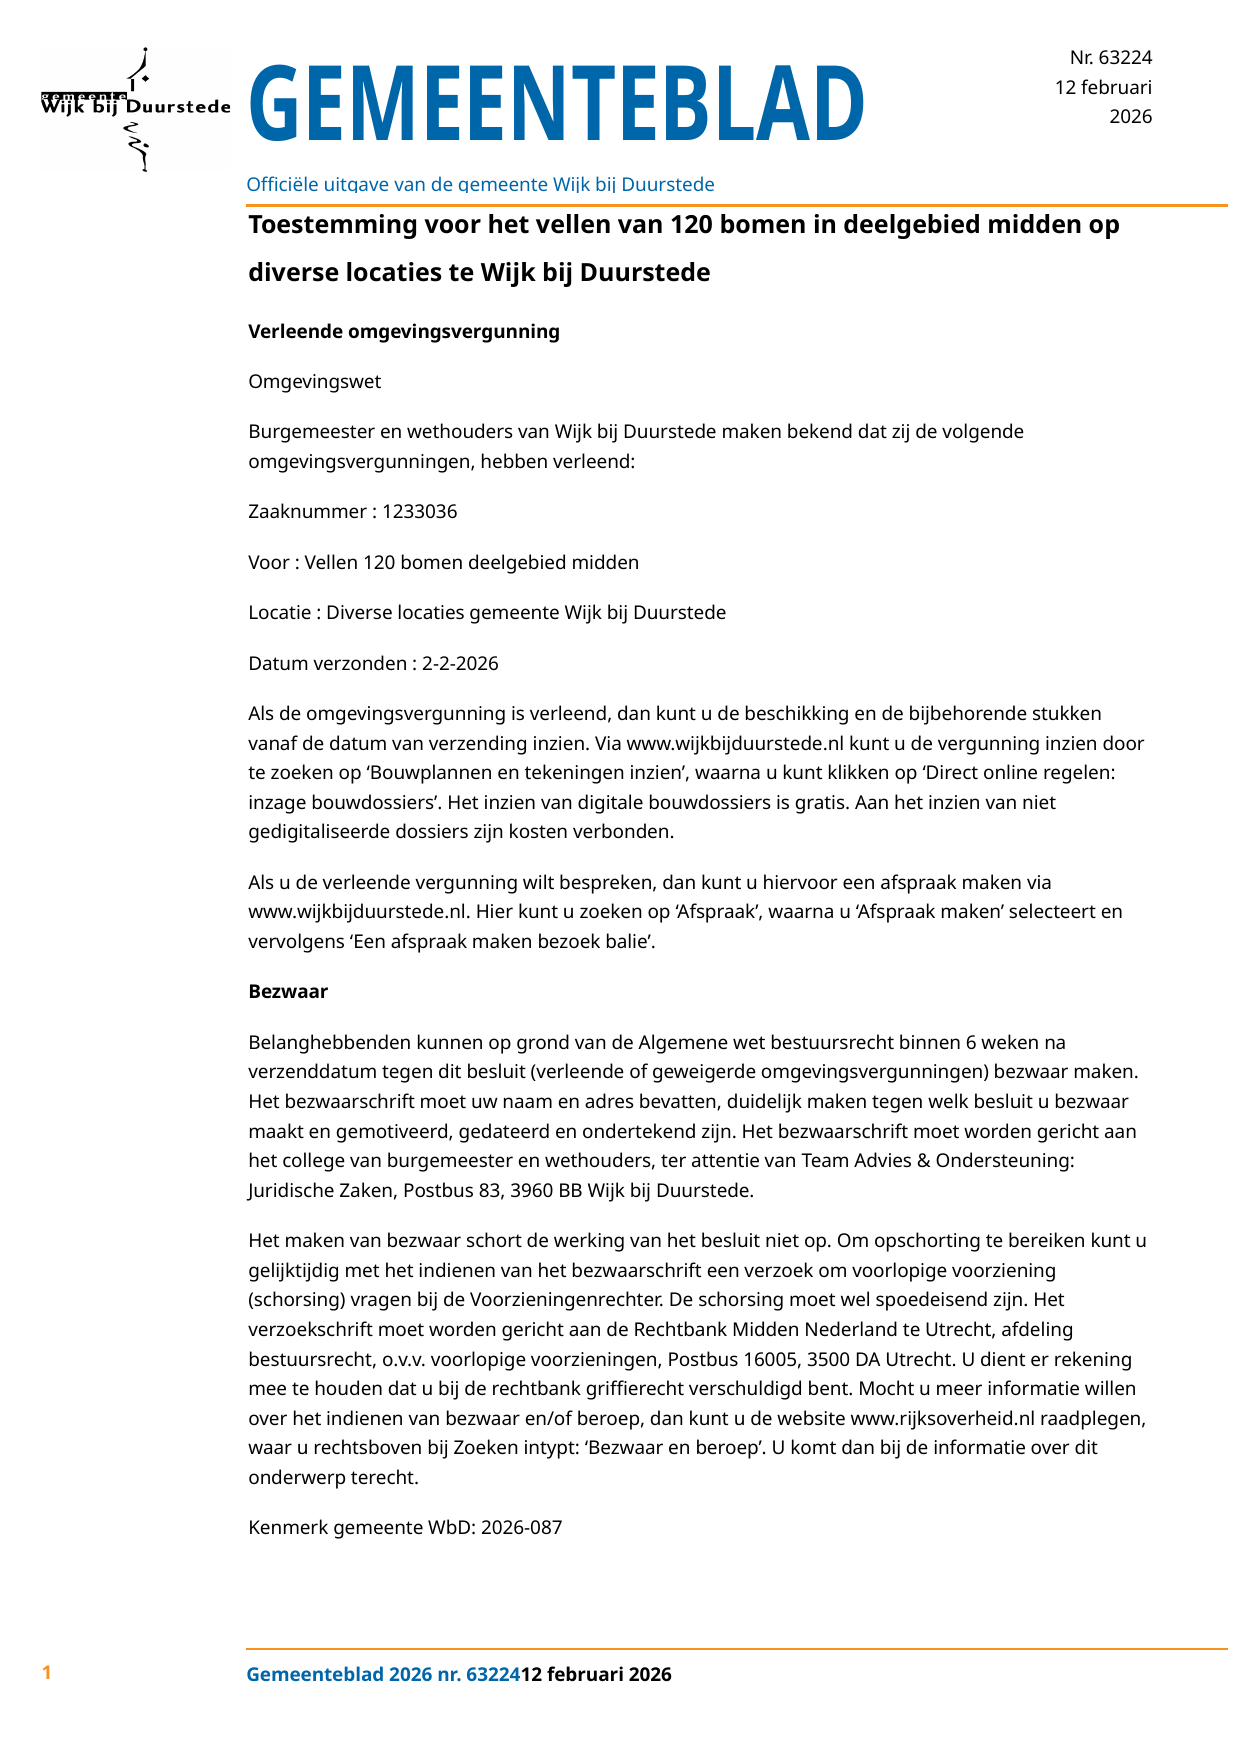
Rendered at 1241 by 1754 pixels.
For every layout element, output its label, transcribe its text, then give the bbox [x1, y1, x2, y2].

text Zaaknummer : 1233036 [248, 499, 1152, 524]
text Toestemming voor het vellen van 120 bomen in deelgebied midden op diverse locaties te Wijk bij Duurstede [248, 207, 1152, 288]
text Omgevingswet [248, 368, 1152, 394]
text Als de omgevingsvergunning is verleend, dan kunt u de beschikking en de bijbehorende stukken vanaf de datum van verzending inzien. Via www.wijkbijduurstede.nl kunt u de vergunning inzien door te zoeken op ‘Bouwplannen en tekeningen inzien’, waarna u kunt klikken op ‘Direct online regelen: inzage bouwdossiers’. Het inzien van digitale bouwdossiers is gratis. Aan het inzien van niet gedigitaliseerde dossiers zijn kosten verbonden. [248, 700, 1152, 844]
text Als u de verleende vergunning wilt bespreken, dan kunt u hiervoor een afspraak maken via www.wijkbijduurstede.nl. Hier kunt u zoeken op ‘Afspraak’, waarna u ‘Afspraak maken’ selecteert en vervolgens ‘Een afspraak maken bezoek balie’. [248, 869, 1152, 954]
text Belanghebbenden kunnen op grond van de Algemene wet bestuursrecht binnen 6 weken na verzenddatum tegen dit besluit (verleende of geweigerde omgevingsvergunningen) bezwaar maken. Het bezwaarschrift moet uw naam en adres bevatten, duidelijk maken tegen welk besluit u bezwaar maakt en gemotiveerd, gedateerd en ondertekend zijn. Het bezwaarschrift moet worden gericht aan het college van burgemeester en wethouders, ter attentie van Team Advies & Ondersteuning: Juridische Zaken, Postbus 83, 3960 BB Wijk bij Duurstede. [248, 1029, 1152, 1203]
text Het maken van bezwaar schort de werking van het besluit niet op. Om opschorting te bereiken kunt u gelijktijdig met het indienen van het bezwaarschrift een verzoek om voorlopige voorziening (schorsing) vragen bij de Voorzieningenrechter. De schorsing moet wel spoedeisend zijn. Het verzoekschrift moet worden gericht aan de Rechtbank Midden Nederland te Utrecht, afdeling bestuursrecht, o.v.v. voorlopige voorzieningen, Postbus 16005, 3500 DA Utrecht. U dient er rekening mee te houden dat u bij de rechtbank griffierecht verschuldigd bent. Mocht u meer informatie willen over het indienen van bezwaar en/of beroep, dan kunt u de website www.rijksoverheid.nl raadplegen, waar u rechtsboven bij Zoeken intypt: ‘Bezwaar en beroep’. U komt dan bij de informatie over dit onderwerp terecht. [248, 1227, 1152, 1490]
text Locatie : Diverse locaties gemeente Wijk bij Duurstede [248, 599, 1152, 625]
text Burgemeester en wethouders van Wijk bij Duurstede maken bekend dat zij de volgende omgevingsvergunningen, hebben verleend: [248, 419, 1152, 474]
picture [41, 47, 231, 172]
text Datum verzonden : 2-2-2026 [248, 650, 1152, 676]
text Voor : Vellen 120 bomen deelgebied midden [248, 549, 1152, 575]
text Kenmerk gemeente WbD: 2026-087 [248, 1514, 1152, 1540]
text Verleende omgevingsvergunning [248, 318, 1152, 344]
text Bezwaar [248, 979, 1152, 1004]
